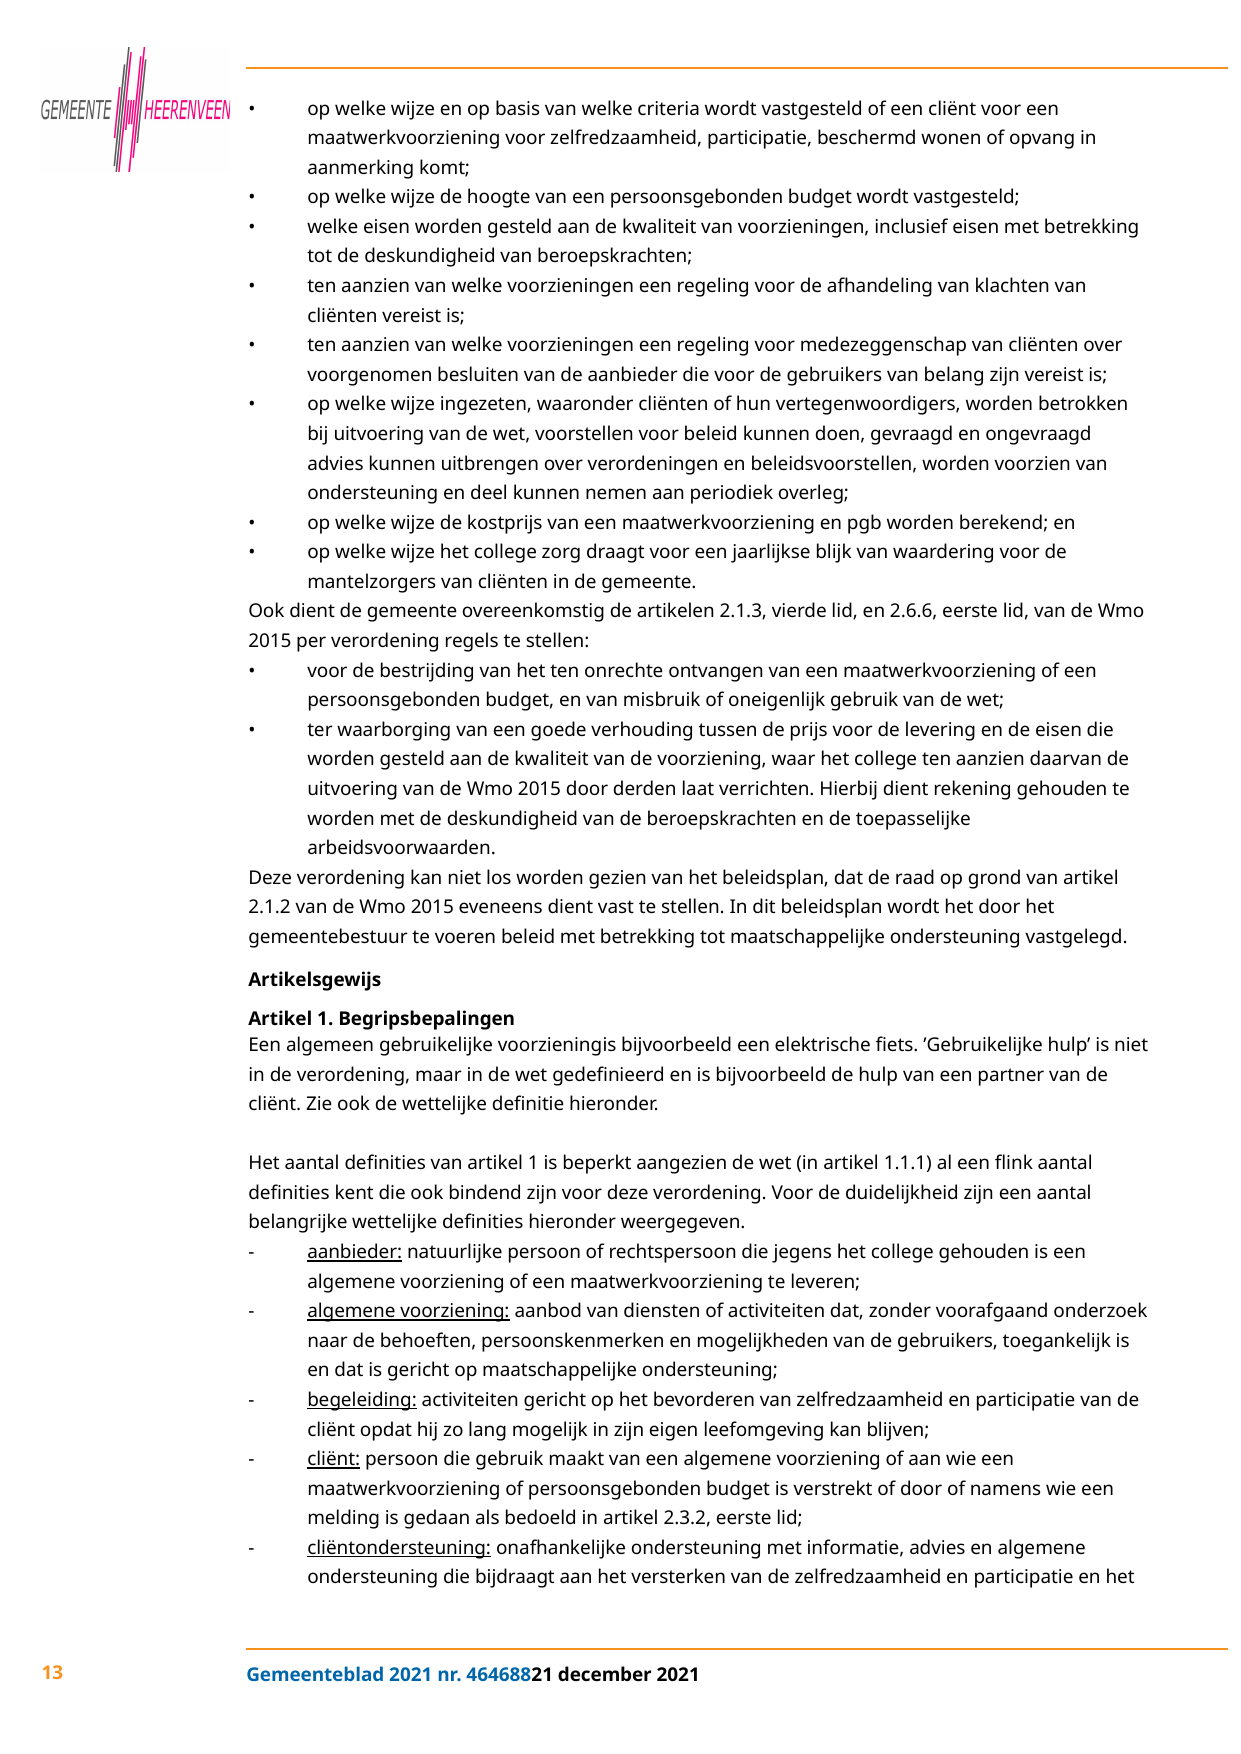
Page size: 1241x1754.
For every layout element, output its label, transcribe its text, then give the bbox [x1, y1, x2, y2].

list aanbieder: natuurlijke persoon of rechtspersoon die jegens het college gehouden is een algemene voorziening of een maatwerkvoorziening te leveren; [248, 1238, 1152, 1294]
text Artikel 1. Begripsbepalingen [248, 1006, 1152, 1031]
list algemene voorziening: aanbod van diensten of activiteiten dat, zonder voorafgaand onderzoek naar de behoeften, persoonskenmerken en mogelijkheden van de gebruikers, toegankelijk is en dat is gericht op maatschappelijke ondersteuning; [248, 1297, 1152, 1382]
list ten aanzien van welke voorzieningen een regeling voor de afhandeling van klachten van cliënten vereist is; [248, 272, 1152, 328]
list welke eisen worden gesteld aan de kwaliteit van voorzieningen, inclusief eisen met betrekking tot de deskundigheid van beroepskrachten; [248, 213, 1152, 268]
list op welke wijze de hoogte van een persoonsgebonden budget wordt vastgesteld; [248, 183, 1152, 209]
list voor de bestrijding van het ten onrechte ontvangen van een maatwerkvoorziening of een persoonsgebonden budget, en van misbruik of oneigenlijk gebruik van de wet; [248, 657, 1152, 712]
text Ook dient de gemeente overeenkomstig de artikelen 2.1.3, vierde lid, en 2.6.6, eerste lid, van de Wmo 2015 per verordening regels te stellen: [248, 598, 1152, 653]
text Het aantal definities van artikel 1 is beperkt aangezien de wet (in artikel 1.1.1) al een flink aantal definities kent die ook bindend zijn voor deze verordening. Voor de duidelijkheid zijn een aantal belangrijke wettelijke definities hieronder weergegeven. [248, 1149, 1152, 1234]
list ten aanzien van welke voorzieningen een regeling voor medezeggenschap van cliënten over voorgenomen besluiten van de aanbieder die voor de gebruikers van belang zijn vereist is; [248, 331, 1152, 387]
list ter waarborging van een goede verhouding tussen de prijs voor de levering en de eisen die worden gesteld aan de kwaliteit van de voorziening, waar het college ten aanzien daarvan de uitvoering van de Wmo 2015 door derden laat verrichten. Hierbij dient rekening gehouden te worden met de deskundigheid van de beroepskrachten en de toepasselijke arbeidsvoorwaarden. [248, 716, 1152, 860]
text Artikelsgewijs [248, 966, 1152, 992]
list cliënt: persoon die gebruik maakt van een algemene voorziening of aan wie een maatwerkvoorziening of persoonsgebonden budget is verstrekt of door of namens wie een melding is gedaan als bedoeld in artikel 2.3.2, eerste lid; [248, 1445, 1152, 1530]
list cliëntondersteuning: onafhankelijke ondersteuning met informatie, advies en algemene ondersteuning die bijdraagt aan het versterken van de zelfredzaamheid en participatie en het [248, 1534, 1152, 1589]
list op welke wijze de kostprijs van een maatwerkvoorziening en pgb worden berekend; en [248, 509, 1152, 535]
text Deze verordening kan niet los worden gezien van het beleidsplan, dat de raad op grond van artikel 2.1.2 van de Wmo 2015 eveneens dient vast te stellen. In dit beleidsplan wordt het door het gemeentebestuur te voeren beleid met betrekking tot maatschappelijke ondersteuning vastgelegd. [248, 864, 1152, 949]
list op welke wijze het college zorg draagt voor een jaarlijkse blijk van waardering voor de mantelzorgers van cliënten in de gemeente. [248, 538, 1152, 594]
picture [41, 47, 231, 172]
list begeleiding: activiteiten gericht op het bevorderen van zelfredzaamheid en participatie van de cliënt opdat hij zo lang mogelijk in zijn eigen leefomgeving kan blijven; [248, 1386, 1152, 1442]
text Een algemeen gebruikelijke voorzieningis bijvoorbeeld een elektrische fiets. ’Gebruikelijke hulp’ is niet in de verordening, maar in de wet gedefinieerd en is bijvoorbeeld de hulp van een partner van de cliënt. Zie ook de wettelijke definitie hieronder. [248, 1031, 1152, 1116]
list op welke wijze en op basis van welke criteria wordt vastgesteld of een cliënt voor een maatwerkvoorziening voor zelfredzaamheid, participatie, beschermd wonen of opvang in aanmerking komt; [248, 95, 1152, 180]
list op welke wijze ingezeten, waaronder cliënten of hun vertegenwoordigers, worden betrokken bij uitvoering van de wet, voorstellen voor beleid kunnen doen, gevraagd en ongevraagd advies kunnen uitbrengen over verordeningen en beleidsvoorstellen, worden voorzien van ondersteuning en deel kunnen nemen aan periodiek overleg; [248, 391, 1152, 505]
